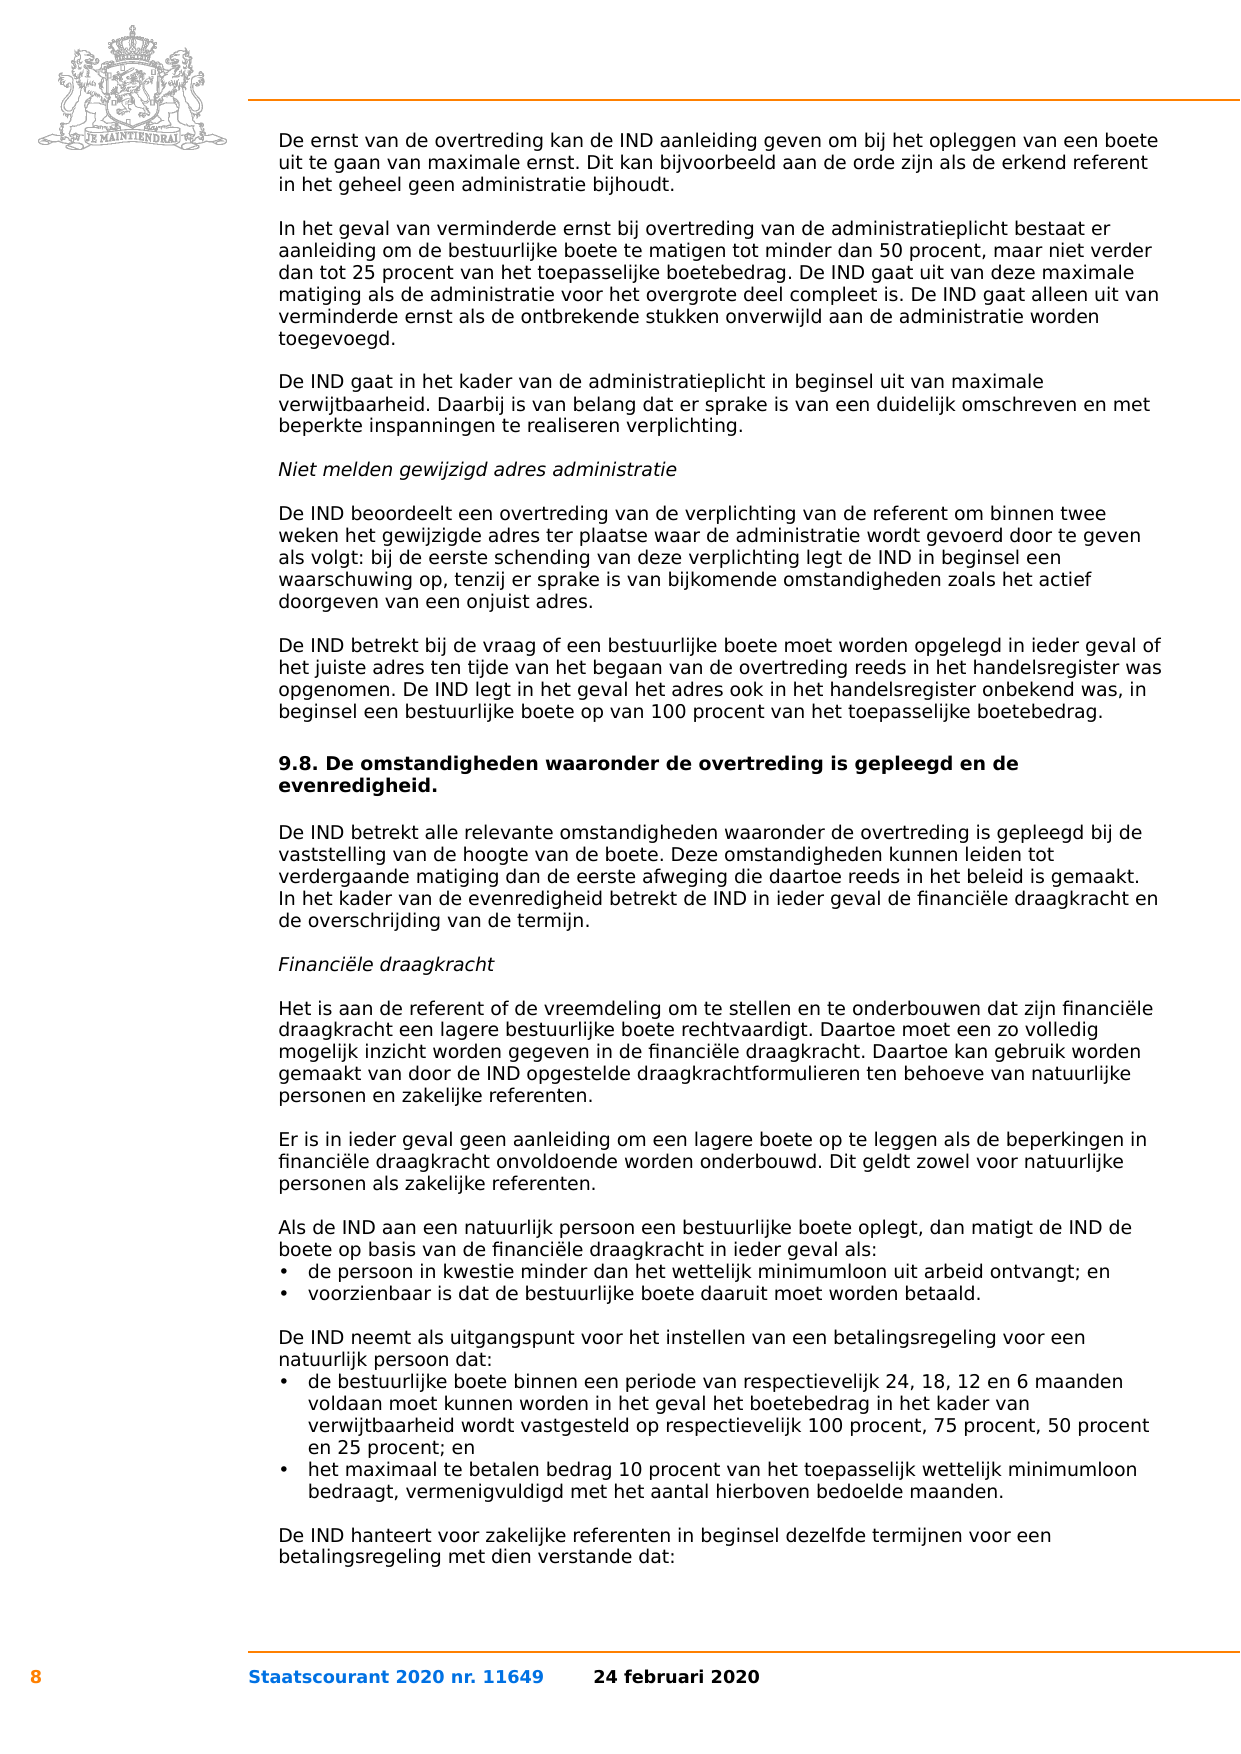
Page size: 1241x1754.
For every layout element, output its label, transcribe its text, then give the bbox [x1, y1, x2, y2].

text In het geval van verminderde ernst bij overtreding van de administratieplicht bestaat er aanleiding om de bestuurlijke boete te matigen tot minder dan 50 procent, maar niet verder dan tot 25 procent van het toepasselijke boetebedrag. De IND gaat uit van deze maximale matiging als de administratie voor het overgrote deel compleet is. De IND gaat alleen uit van verminderde ernst als de ontbrekende stukken onverwijld aan de administratie worden toegevoegd. [278, 218, 1163, 349]
subtitle Financiële draagkracht [278, 953, 1163, 976]
text De IND hanteert voor zakelijke referenten in beginsel dezelfde termijnen voor een betalingsregeling met dien verstande dat: [278, 1524, 1163, 1568]
subtitle 9.8. De omstandigheden waaronder de overtreding is gepleegd en de evenredigheid. [278, 753, 1163, 797]
text De IND betrekt alle relevante omstandigheden waaronder de overtreding is gepleegd bij de vaststelling van de hoogte van de boete. Deze omstandigheden kunnen leiden tot verdergaande matiging dan de eerste afweging die daartoe reeds in het beleid is gemaakt. In het kader van de evenredigheid betrekt de IND in ieder geval de financiële draagkracht en de overschrijding van de termijn. [278, 822, 1163, 932]
text De IND betrekt bij de vraag of een bestuurlijke boete moet worden opgelegd in ieder geval of het juiste adres ten tijde van het begaan van de overtreding reeds in het handelsregister was opgenomen. De IND legt in het geval het adres ook in het handelsregister onbekend was, in beginsel een bestuurlijke boete op van 100 procent van het toepasselijke boetebedrag. [278, 635, 1163, 723]
text • het maximaal te betalen bedrag 10 procent van het toepasselijk wettelijk minimumloon bedraagt, vermenigvuldigd met het aantal hierboven bedoelde maanden. [278, 1459, 1163, 1503]
text Er is in ieder geval geen aanleiding om een lagere boete op te leggen als de beperkingen in financiële draagkracht onvoldoende worden onderbouwd. Dit geldt zowel voor natuurlijke personen als zakelijke referenten. [278, 1129, 1163, 1195]
text • de bestuurlijke boete binnen een periode van respectievelijk 24, 18, 12 en 6 maanden voldaan moet kunnen worden in het geval het boetebedrag in het kader van verwijtbaarheid wordt vastgesteld op respectievelijk 100 procent, 75 procent, 50 procent en 25 procent; en [278, 1371, 1163, 1459]
text De IND neemt als uitgangspunt voor het instellen van een betalingsregeling voor een natuurlijk persoon dat: [278, 1327, 1163, 1371]
text Het is aan de referent of de vreemdeling om te stellen en te onderbouwen dat zijn financiële draagkracht een lagere bestuurlijke boete rechtvaardigt. Daartoe moet een zo volledig mogelijk inzicht worden gegeven in de financiële draagkracht. Daartoe kan gebruik worden gemaakt van door de IND opgestelde draagkrachtformulieren ten behoeve van natuurlijke personen en zakelijke referenten. [278, 997, 1163, 1107]
text • de persoon in kwestie minder dan het wettelijk minimumloon uit arbeid ontvangt; en [278, 1261, 1163, 1283]
text Als de IND aan een natuurlijk persoon een bestuurlijke boete oplegt, dan matigt de IND de boete op basis van de financiële draagkracht in ieder geval als: [278, 1217, 1163, 1261]
picture [38, 25, 227, 150]
text De IND gaat in het kader van de administratieplicht in beginsel uit van maximale verwijtbaarheid. Daarbij is van belang dat er sprake is van een duidelijk omschreven en met beperkte inspanningen te realiseren verplichting. [278, 371, 1163, 437]
text • voorzienbaar is dat de bestuurlijke boete daaruit moet worden betaald. [278, 1283, 1163, 1305]
text De ernst van de overtreding kan de IND aanleiding geven om bij het opleggen van een boete uit te gaan van maximale ernst. Dit kan bijvoorbeeld aan de orde zijn als de erkend referent in het geheel geen administratie bijhoudt. [278, 130, 1163, 196]
subtitle Niet melden gewijzigd adres administratie [278, 459, 1163, 481]
text De IND beoordeelt een overtreding van de verplichting van de referent om binnen twee weken het gewijzigde adres ter plaatse waar de administratie wordt gevoerd door te geven als volgt: bij de eerste schending van deze verplichting legt de IND in beginsel een waarschuwing op, tenzij er sprake is van bijkomende omstandigheden zoals het actief doorgeven van een onjuist adres. [278, 503, 1163, 613]
